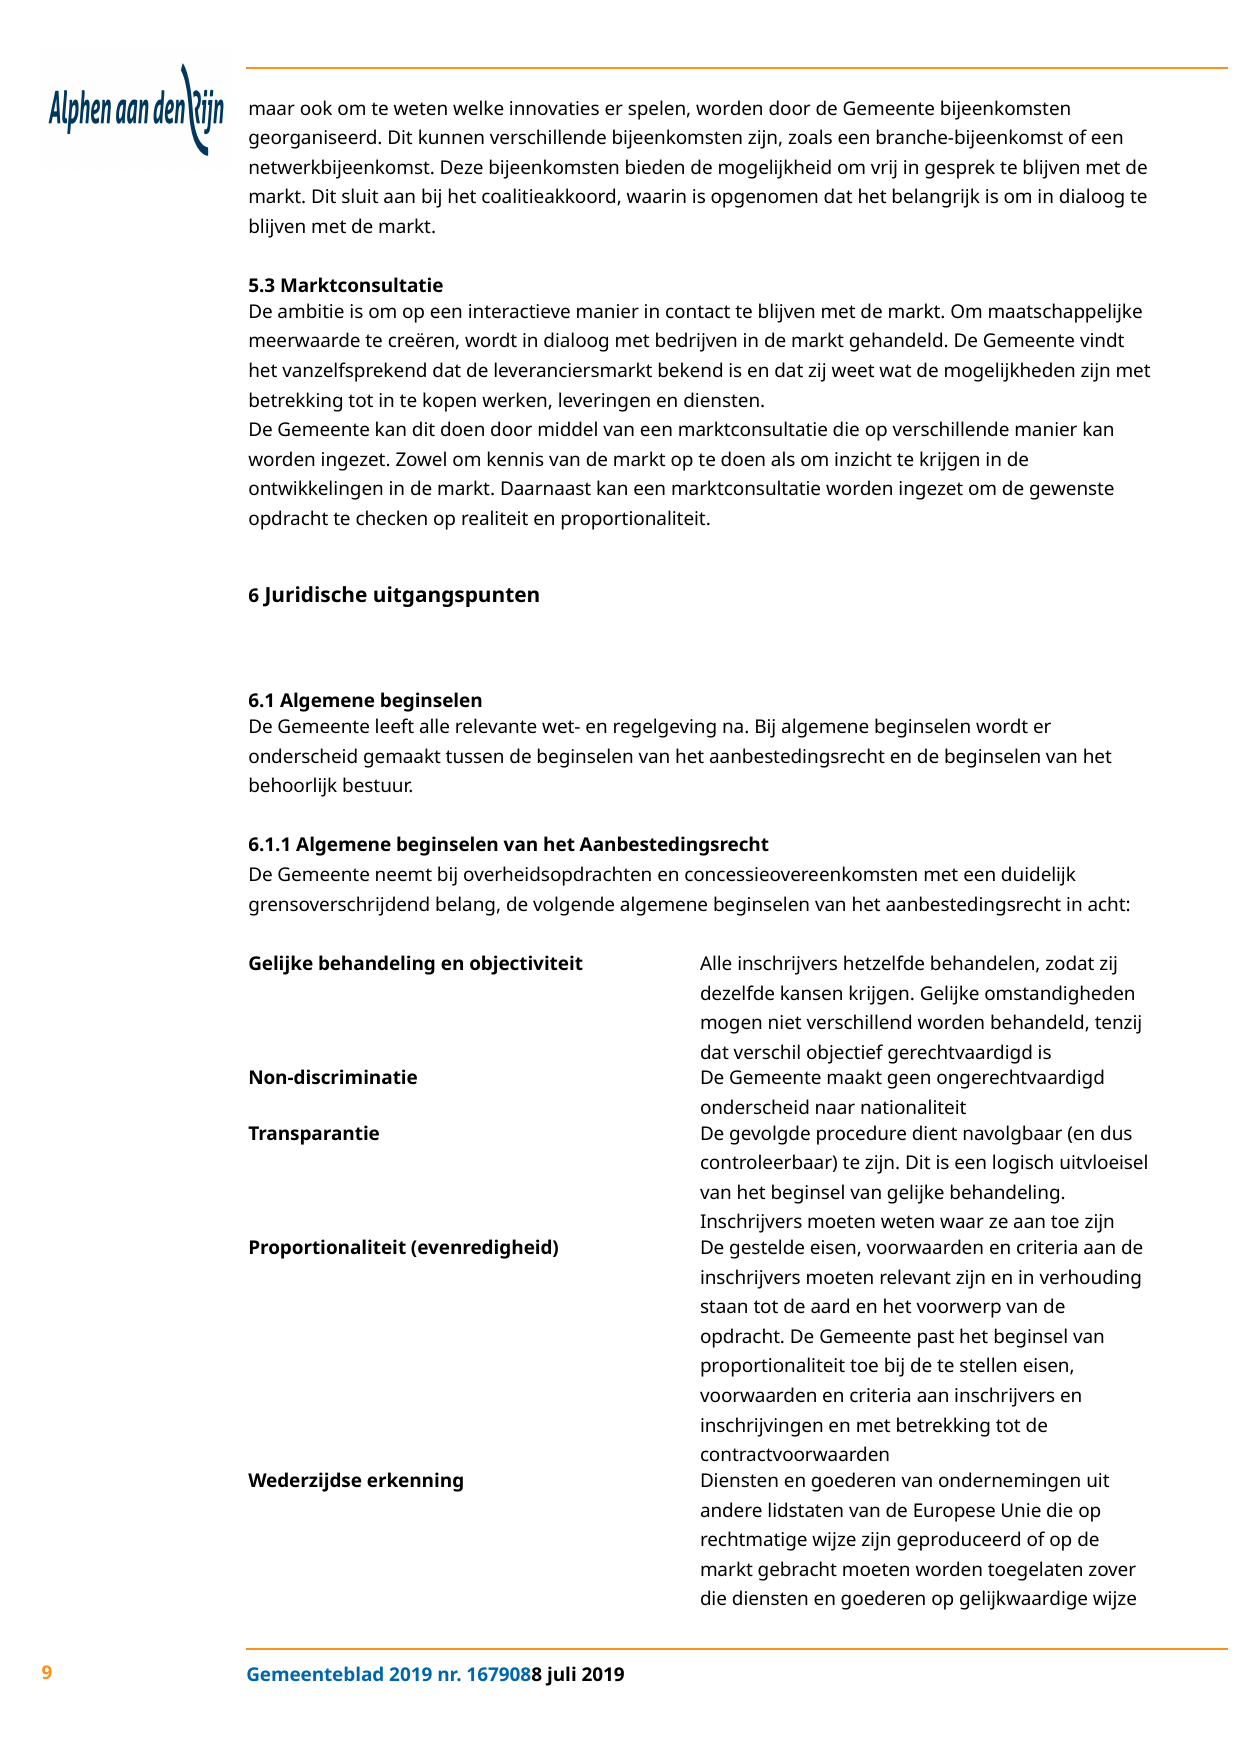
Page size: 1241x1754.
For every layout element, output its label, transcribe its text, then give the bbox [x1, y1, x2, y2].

table_cell Non-discriminatie [248, 1065, 700, 1120]
table_cell De Gemeente maakt geen ongerechtvaardigd onderscheid naar nationaliteit [700, 1065, 1152, 1120]
table_cell Transparantie [248, 1120, 700, 1234]
text 6.1 Algemene beginselen [248, 688, 1152, 713]
table_cell Proportionaliteit (evenredigheid) [248, 1234, 700, 1467]
picture [41, 47, 231, 172]
text De ambitie is om op een interactieve manier in contact te blijven met de markt. Om maatschappelijke meerwaarde te creëren, wordt in dialoog met bedrijven in de markt gehandeld. De Gemeente vindt het vanzelfsprekend dat de leveranciersmarkt bekend is en dat zij weet wat de mogelijkheden zijn met betrekking tot in te kopen werken, leveringen en diensten. [248, 298, 1152, 412]
table_header Gelijke behandeling en objectiviteit [248, 950, 700, 1064]
table_header Alle inschrijvers hetzelfde behandelen, zodat zij dezelfde kansen krijgen. Gelijke omstandigheden mogen niet verschillend worden behandeld, tenzij dat verschil objectief gerechtvaardigd is [700, 950, 1152, 1064]
table_cell De gevolgde procedure dient navolgbaar (en dus controleerbaar) te zijn. Dit is een logisch uitvloeisel van het beginsel van gelijke behandeling. Inschrijvers moeten weten waar ze aan toe zijn [700, 1120, 1152, 1234]
text 5.3 Marktconsultatie [248, 272, 1152, 298]
table_cell De gestelde eisen, voorwaarden en criteria aan de inschrijvers moeten relevant zijn en in verhouding staan tot de aard en het voorwerp van de opdracht. De Gemeente past het beginsel van proportionaliteit toe bij de te stellen eisen, voorwaarden en criteria aan inschrijvers en inschrijvingen en met betrekking tot de contractvoorwaarden [700, 1234, 1152, 1467]
text 6 Juridische uitgangspunten [248, 580, 1152, 609]
table_cell Diensten en goederen van ondernemingen uit andere lidstaten van de Europese Unie die op rechtmatige wijze zijn geproduceerd of op de markt gebracht moeten worden toegelaten zover die diensten en goederen op gelijkwaardige wijze [700, 1467, 1152, 1611]
text De Gemeente leeft alle relevante wet- en regelgeving na. Bij algemene beginselen wordt er onderscheid gemaakt tussen de beginselen van het aanbestedingsrecht en de beginselen van het behoorlijk bestuur. [248, 713, 1152, 798]
table_cell Wederzijdse erkenning [248, 1467, 700, 1611]
text De Gemeente kan dit doen door middel van een marktconsultatie die op verschillende manier kan worden ingezet. Zowel om kennis van de markt op te doen als om inzicht te krijgen in de ontwikkelingen in de markt. Daarnaast kan een marktconsultatie worden ingezet om de gewenste opdracht te checken op realiteit en proportionaliteit. [248, 416, 1152, 531]
text 6.1.1 Algemene beginselen van het Aanbestedingsrecht [248, 832, 1152, 857]
text maar ook om te weten welke innovaties er spelen, worden door de Gemeente bijeenkomsten georganiseerd. Dit kunnen verschillende bijeenkomsten zijn, zoals een branche-bijeenkomst of een netwerkbijeenkomst. Deze bijeenkomsten bieden de mogelijkheid om vrij in gesprek te blijven met de markt. Dit sluit aan bij het coalitieakkoord, waarin is opgenomen dat het belangrijk is om in dialoog te blijven met de markt. [248, 95, 1152, 239]
text De Gemeente neemt bij overheidsopdrachten en concessieovereenkomsten met een duidelijk grensoverschrijdend belang, de volgende algemene beginselen van het aanbestedingsrecht in acht: [248, 861, 1152, 917]
